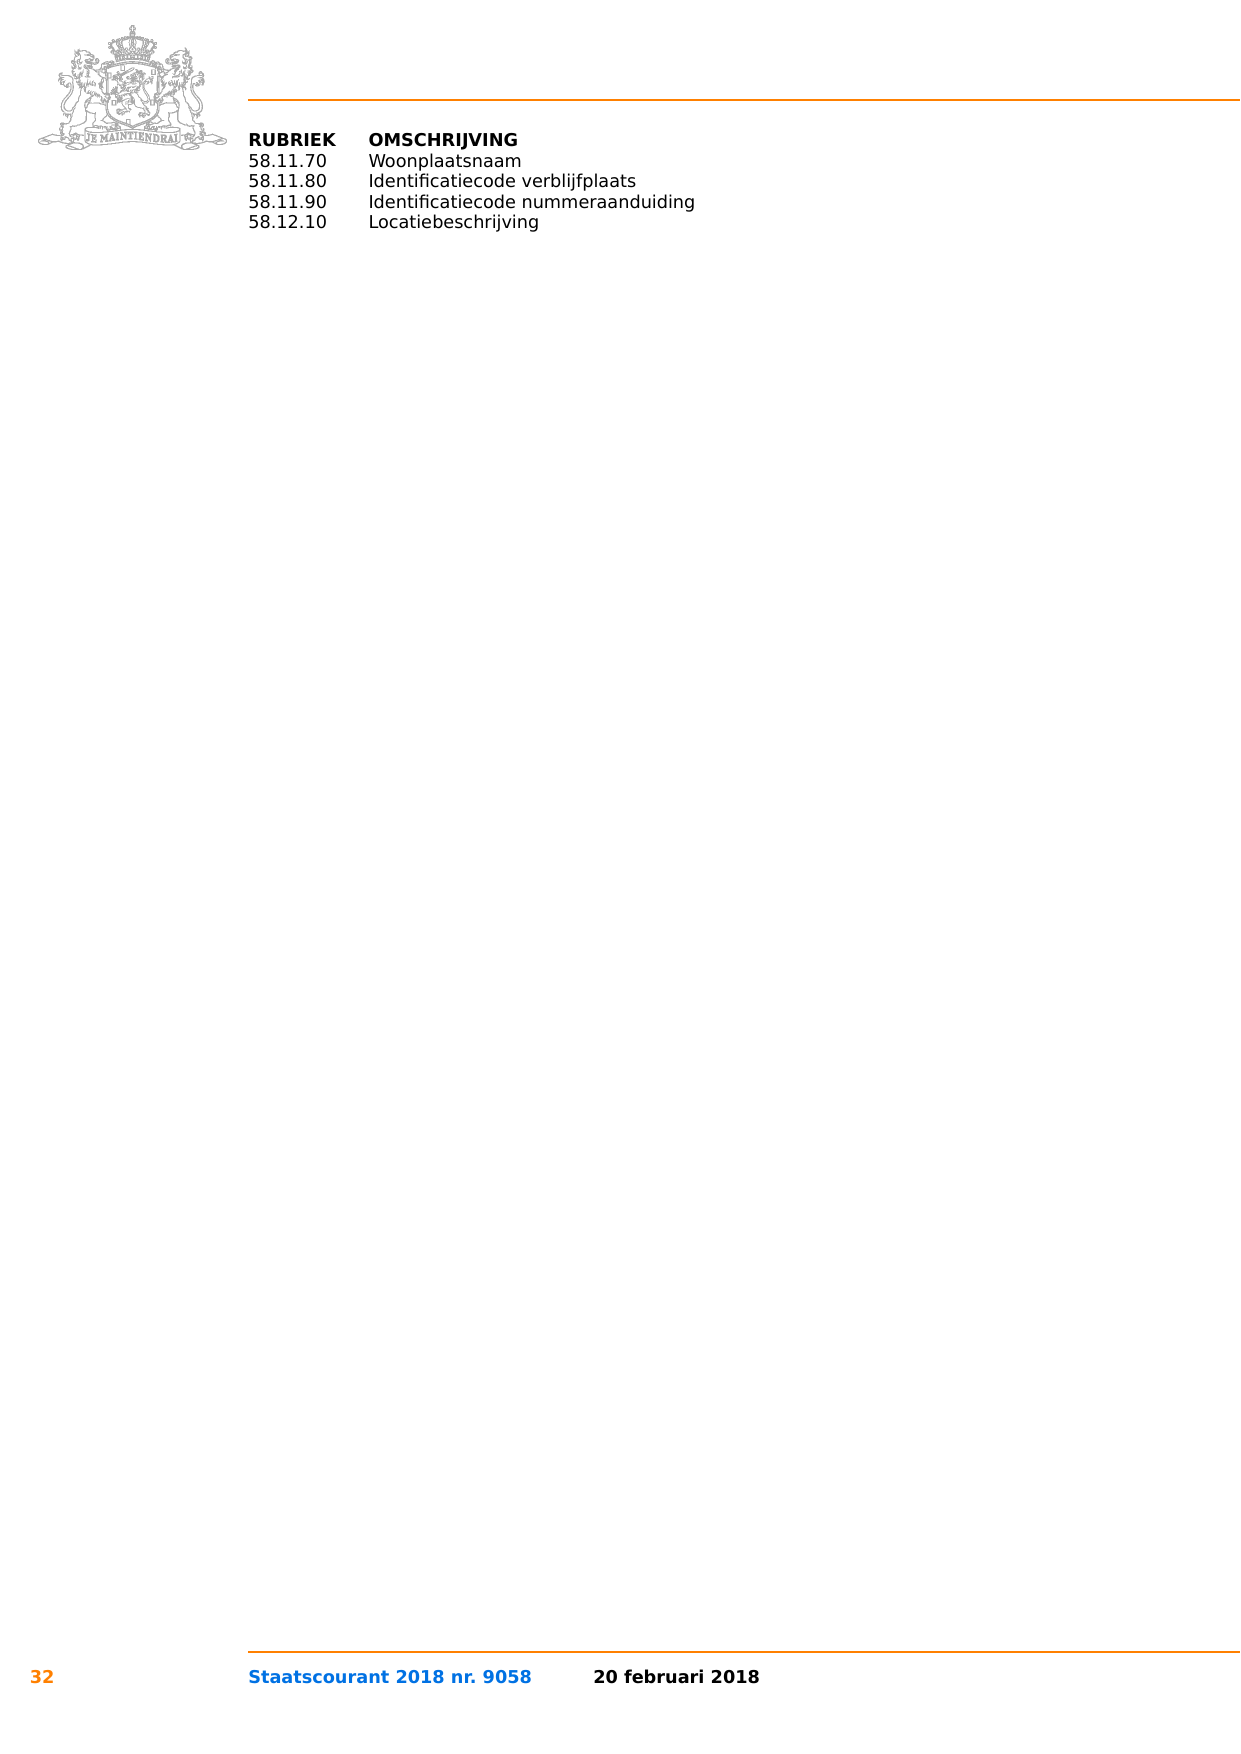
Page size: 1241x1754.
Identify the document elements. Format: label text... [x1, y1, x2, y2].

table_cell Identificatiecode verblijfplaats [363, 171, 1163, 192]
table_cell 58.11.80 [248, 171, 362, 192]
table_cell 58.11.90 [248, 192, 362, 212]
table_cell 58.11.70 [248, 151, 362, 171]
table_header OMSCHRIJVING [363, 130, 1163, 151]
table_header RUBRIEK [248, 130, 362, 151]
picture [38, 25, 227, 150]
table_cell Identificatiecode nummeraanduiding [363, 192, 1163, 212]
table_cell 58.12.10 [248, 213, 362, 233]
table_cell Woonplaatsnaam [363, 151, 1163, 171]
table_cell Locatiebeschrijving [363, 213, 1163, 233]
